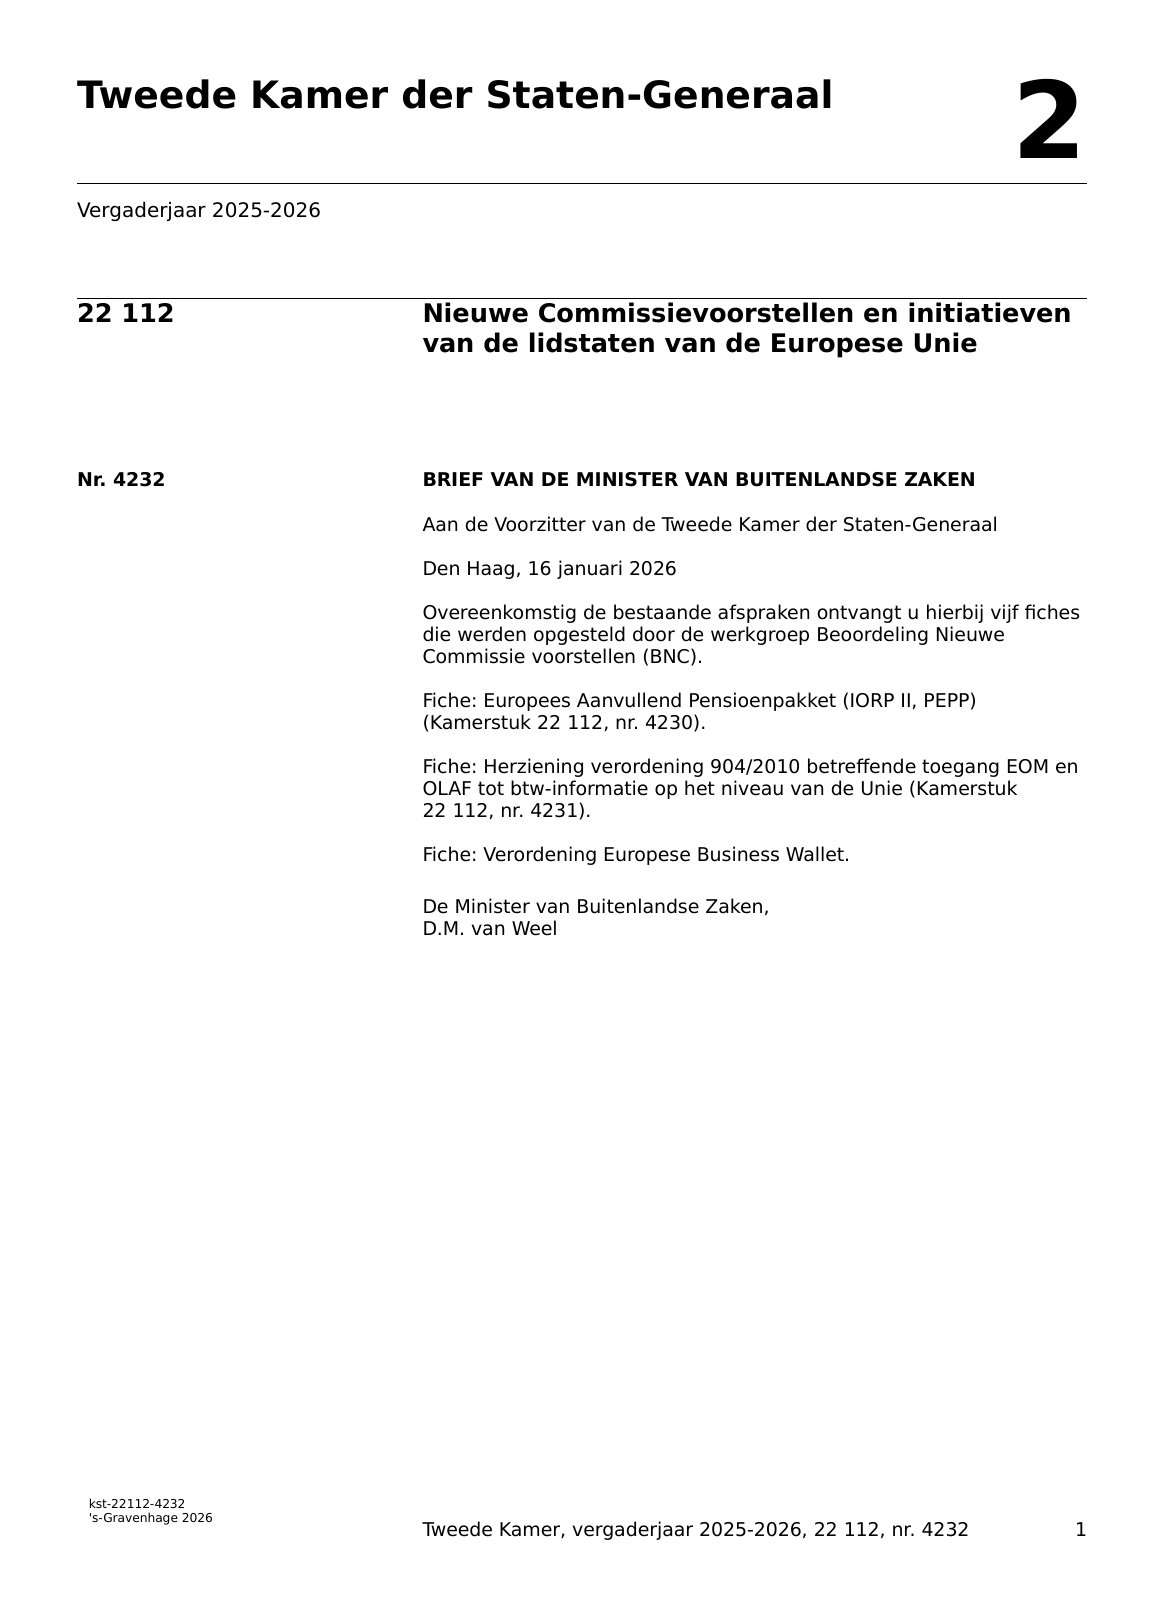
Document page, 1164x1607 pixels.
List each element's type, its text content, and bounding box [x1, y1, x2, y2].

text Aan de Voorzitter van de Tweede Kamer der Staten-Generaal [422, 513, 1087, 536]
text Den Haag, 16 januari 2026 [422, 558, 1087, 580]
text 's-Gravenhage 2026 [88, 1511, 323, 1525]
text kst-22112-4232 [88, 1497, 323, 1511]
text Fiche: Verordening Europese Business Wallet. [422, 844, 1087, 866]
text Fiche: Europees Aanvullend Pensioenpakket (IORP II, PEPP) (Kamerstuk 22 112, nr. 4230). [422, 690, 1087, 734]
text Overeenkomstig de bestaande afspraken ontvangt u hierbij vijf fiches die werden opgesteld door de werkgroep Beoordeling Nieuwe Commissie voorstellen (BNC). [422, 602, 1087, 668]
text Fiche: Herziening verordening 904/2010 betreffende toegang EOM en OLAF tot btw-informatie op het niveau van de Unie (Kamerstuk 22 112, nr. 4231). [422, 756, 1087, 822]
subtitle Nr. 4232 BRIEF VAN DE MINISTER VAN BUITENLANDSE ZAKEN [77, 469, 1087, 491]
text De Minister van Buitenlandse Zaken, D.M. van Weel [422, 896, 1087, 940]
table_header 2 [886, 59, 1087, 183]
table_cell Vergaderjaar 2025-2026 [77, 184, 1087, 298]
subtitle 22 112 Nieuwe Commissievoorstellen en initiatieven van de lidstaten van de Europese Unie [77, 299, 1087, 358]
table_header Tweede Kamer der Staten-Generaal [77, 59, 886, 183]
